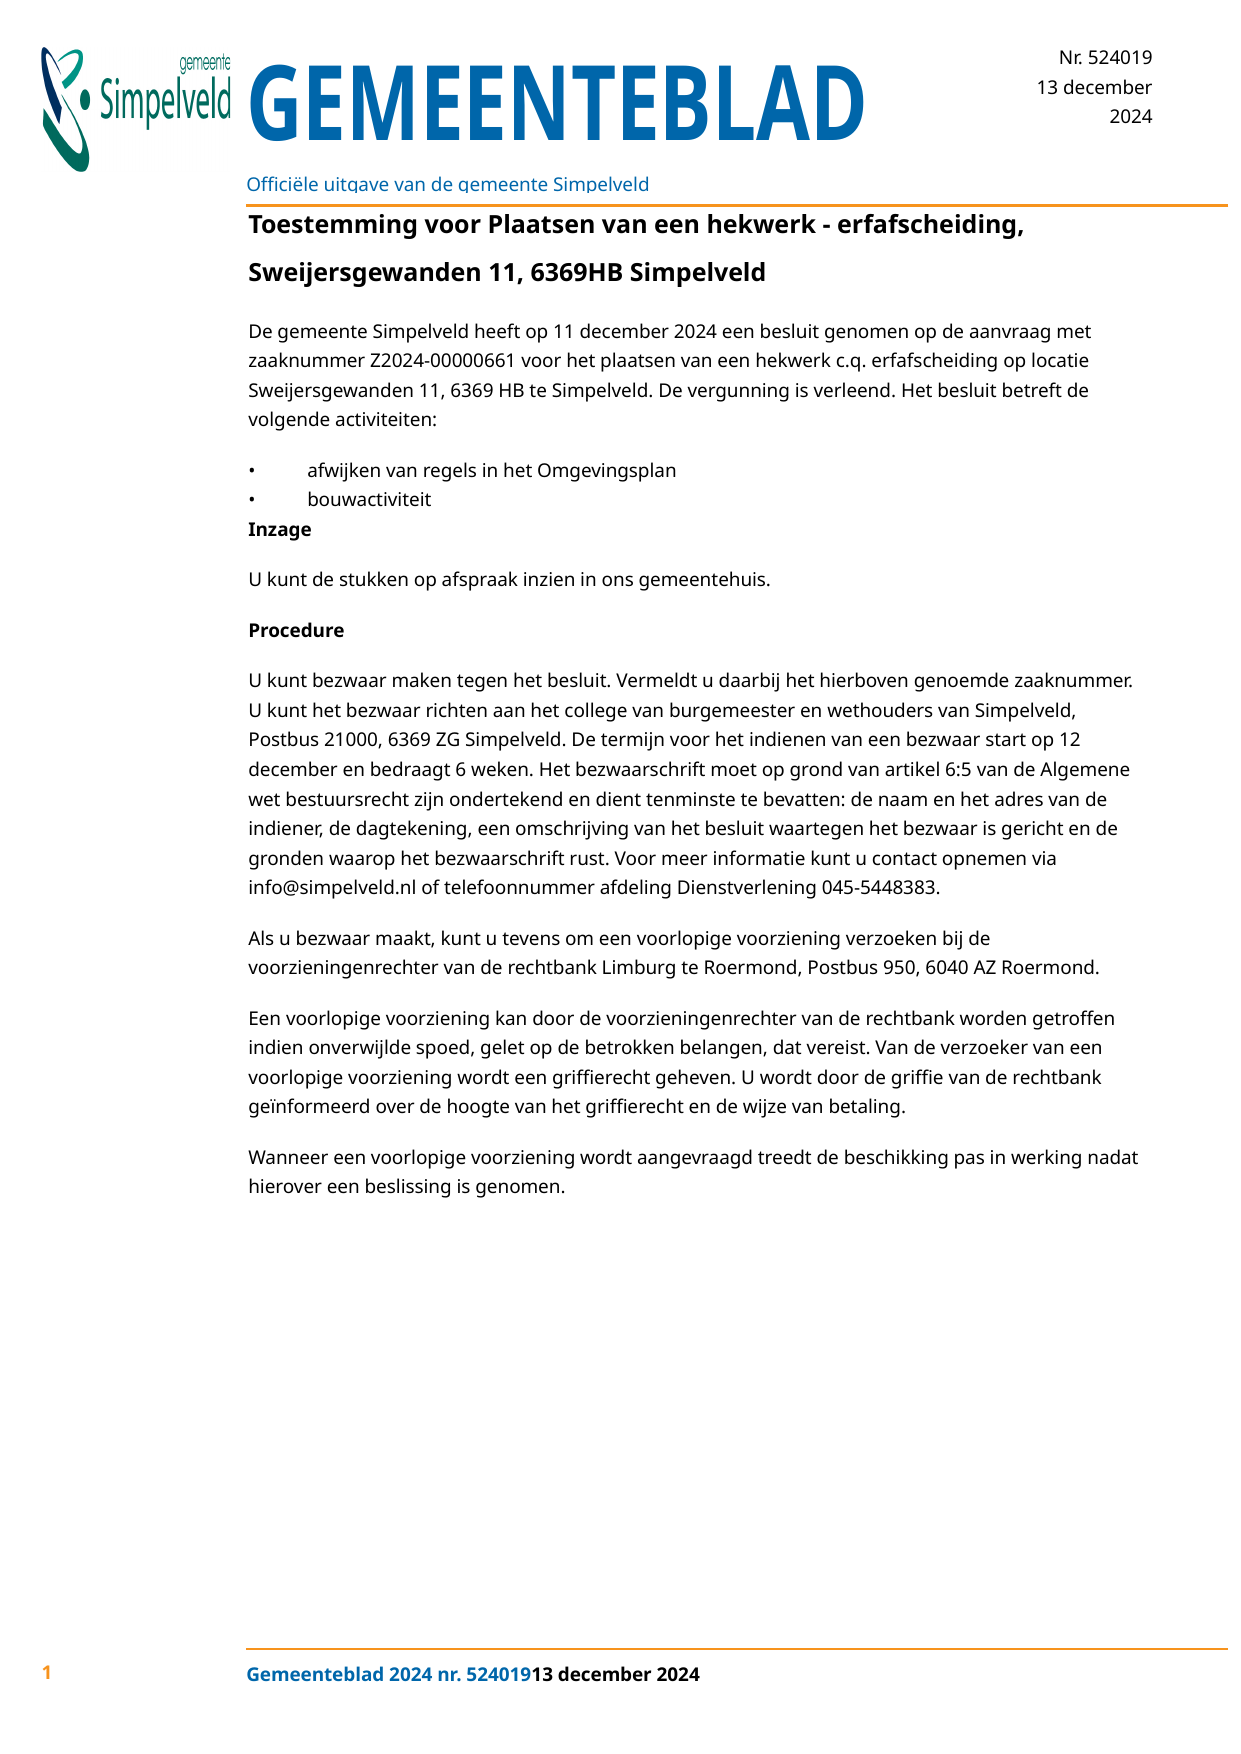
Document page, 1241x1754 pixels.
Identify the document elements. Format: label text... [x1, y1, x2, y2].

text De gemeente Simpelveld heeft op 11 december 2024 een besluit genomen op de aanvraag met zaaknummer Z2024-00000661 voor het plaatsen van een hekwerk c.q. erfafscheiding op locatie Sweijersgewanden 11, 6369 HB te Simpelveld. De vergunning is verleend. Het besluit betreft de volgende activiteiten: [248, 318, 1152, 432]
text U kunt de stukken op afspraak inzien in ons gemeentehuis. [248, 567, 1152, 592]
picture [41, 47, 231, 172]
text Inzage [248, 516, 1152, 542]
text Een voorlopige voorziening kan door de voorzieningenrechter van de rechtbank worden getroffen indien onverwijlde spoed, gelet op de betrokken belangen, dat vereist. Van de verzoeker van een voorlopige voorziening wordt een griffierecht geheven. U wordt door de griffie van de rechtbank geïnformeerd over de hoogte van het griffierecht en de wijze van betaling. [248, 1005, 1152, 1119]
list afwijken van regels in het Omgevingsplan [248, 457, 1152, 483]
text Als u bezwaar maakt, kunt u tevens om een voorlopige voorziening verzoeken bij de voorzieningenrechter van de rechtbank Limburg te Roermond, Postbus 950, 6040 AZ Roermond. [248, 925, 1152, 980]
text Toestemming voor Plaatsen van een hekwerk - erfafscheiding, Sweijersgewanden 11, 6369HB Simpelveld [248, 207, 1152, 288]
text Wanneer een voorlopige voorziening wordt aangevraagd treedt de beschikking pas in werking nadat hierover een beslissing is genomen. [248, 1144, 1152, 1199]
list bouwactiviteit [248, 487, 1152, 512]
text U kunt bezwaar maken tegen het besluit. Vermeldt u daarbij het hierboven genoemde zaaknummer. U kunt het bezwaar richten aan het college van burgemeester en wethouders van Simpelveld, Postbus 21000, 6369 ZG Simpelveld. De termijn voor het indienen van een bezwaar start op 12 december en bedraagt 6 weken. Het bezwaarschrift moet op grond van artikel 6:5 van de Algemene wet bestuursrecht zijn ondertekend en dient tenminste te bevatten: de naam en het adres van de indiener, de dagtekening, een omschrijving van het besluit waartegen het bezwaar is gericht en de gronden waarop het bezwaarschrift rust. Voor meer informatie kunt u contact opnemen via info@simpelveld.nl of telefoonnummer afdeling Dienstverlening 045-5448383. [248, 667, 1152, 900]
text Procedure [248, 617, 1152, 643]
